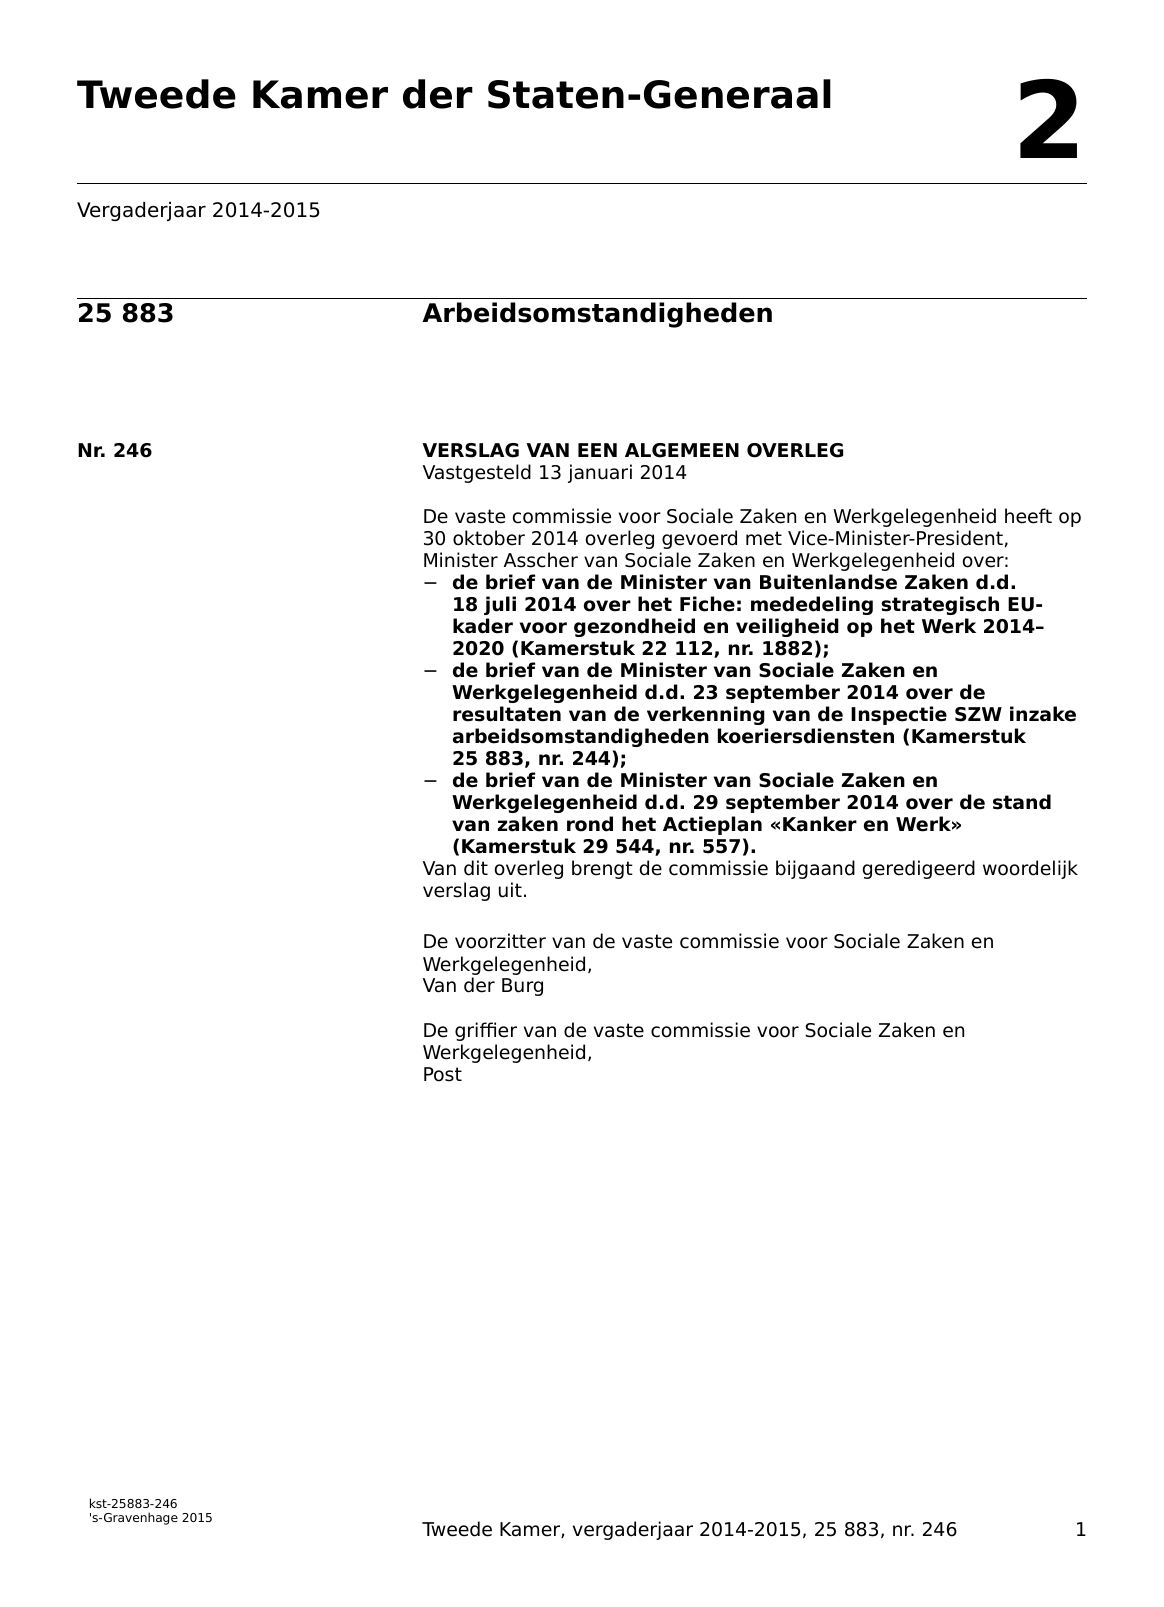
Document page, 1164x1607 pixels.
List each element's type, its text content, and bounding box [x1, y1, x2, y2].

subtitle 25 883 Arbeidsomstandigheden [77, 299, 1087, 329]
text De griffier van de vaste commissie voor Sociale Zaken en Werkgelegenheid, Post [422, 1019, 1087, 1086]
text − de brief van de Minister van Sociale Zaken en Werkgelegenheid d.d. 29 september 2014 over de stand van zaken rond het Actieplan «Kanker en Werk» (Kamerstuk 29 544, nr. 557). [422, 769, 1087, 857]
text De vaste commissie voor Sociale Zaken en Werkgelegenheid heeft op 30 oktober 2014 overleg gevoerd met Vice-Minister-President, Minister Asscher van Sociale Zaken en Werkgelegenheid over: [422, 506, 1087, 572]
text − de brief van de Minister van Sociale Zaken en Werkgelegenheid d.d. 23 september 2014 over de resultaten van de verkenning van de Inspectie SZW inzake arbeidsomstandigheden koeriersdiensten (Kamerstuk 25 883, nr. 244); [422, 660, 1087, 769]
text − de brief van de Minister van Buitenlandse Zaken d.d. 18 juli 2014 over het Fiche: mededeling strategisch EU-kader voor gezondheid en veiligheid op het Werk 2014–2020 (Kamerstuk 22 112, nr. 1882); [422, 572, 1087, 660]
table_header 2 [886, 59, 1087, 183]
text Van dit overleg brengt de commissie bijgaand geredigeerd woordelijk verslag uit. [422, 857, 1087, 901]
table_header Tweede Kamer der Staten-Generaal [77, 59, 886, 183]
table_cell Vergaderjaar 2014-2015 [77, 184, 1087, 298]
subtitle Nr. 246 VERSLAG VAN EEN ALGEMEEN OVERLEG [77, 440, 1087, 462]
text 's-Gravenhage 2015 [88, 1511, 323, 1525]
text kst-25883-246 [88, 1497, 323, 1511]
text De voorzitter van de vaste commissie voor Sociale Zaken en Werkgelegenheid, Van der Burg [422, 931, 1087, 997]
text Vastgesteld 13 januari 2014 [422, 462, 1087, 484]
